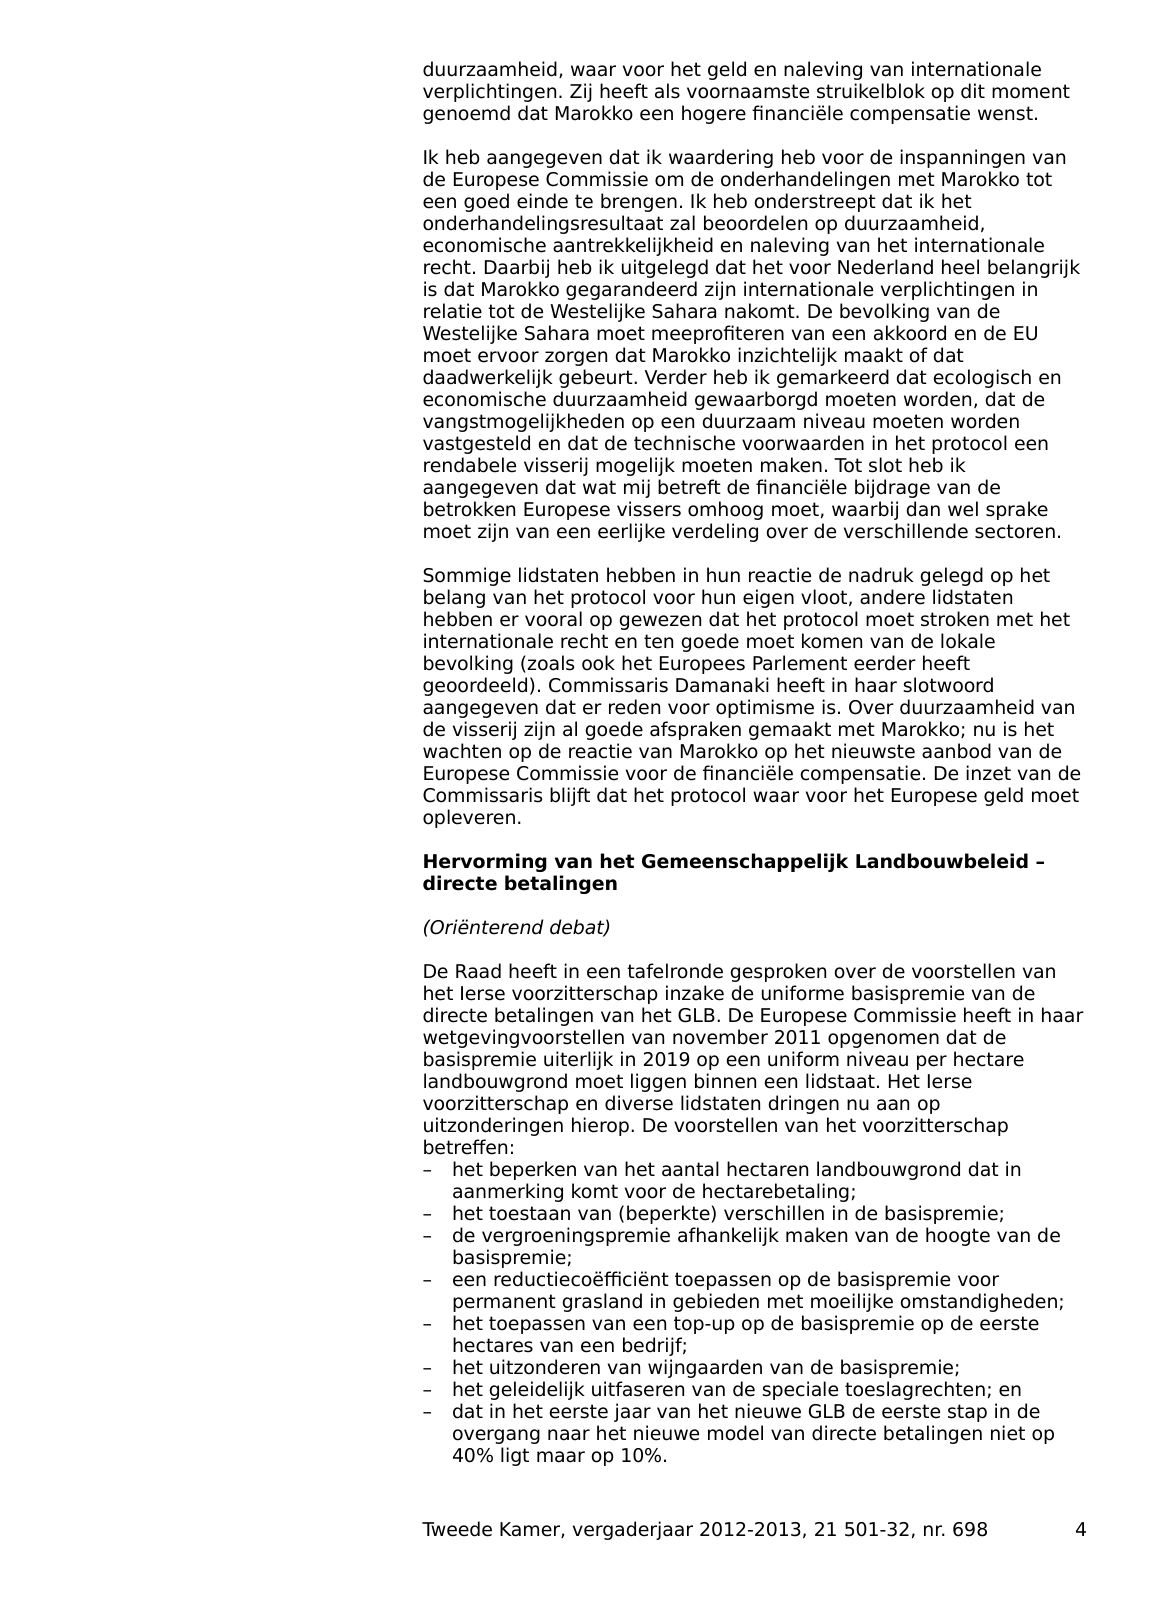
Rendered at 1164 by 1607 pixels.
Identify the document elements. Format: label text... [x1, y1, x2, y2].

text – het geleidelijk uitfaseren van de speciale toeslagrechten; en [422, 1379, 1087, 1401]
text – het uitzonderen van wijngaarden van de basispremie; [422, 1357, 1087, 1379]
text – een reductiecoëfficiënt toepassen op de basispremie voor permanent grasland in gebieden met moeilijke omstandigheden; [422, 1269, 1087, 1313]
text – het toestaan van (beperkte) verschillen in de basispremie; [422, 1203, 1087, 1225]
text – het toepassen van een top-up op de basispremie op de eerste hectares van een bedrijf; [422, 1313, 1087, 1357]
text – de vergroeningspremie afhankelijk maken van de hoogte van de basispremie; [422, 1225, 1087, 1269]
text Ik heb aangegeven dat ik waardering heb voor de inspanningen van de Europese Commissie om de onderhandelingen met Marokko tot een goed einde te brengen. Ik heb onderstreept dat ik het onderhandelingsresultaat zal beoordelen op duurzaamheid, economische aantrekkelijkheid en naleving van het internationale recht. Daarbij heb ik uitgelegd dat het voor Nederland heel belangrijk is dat Marokko gegarandeerd zijn internationale verplichtingen in relatie tot de Westelijke Sahara nakomt. De bevolking van de Westelijke Sahara moet meeprofiteren van een akkoord en de EU moet ervoor zorgen dat Marokko inzichtelijk maakt of dat daadwerkelijk gebeurt. Verder heb ik gemarkeerd dat ecologisch en economische duurzaamheid gewaarborgd moeten worden, dat de vangstmogelijkheden op een duurzaam niveau moeten worden vastgesteld en dat de technische voorwaarden in het protocol een rendabele visserij mogelijk moeten maken. Tot slot heb ik aangegeven dat wat mij betreft de financiële bijdrage van de betrokken Europese vissers omhoog moet, waarbij dan wel sprake moet zijn van een eerlijke verdeling over de verschillende sectoren. [422, 147, 1087, 543]
text Sommige lidstaten hebben in hun reactie de nadruk gelegd op het belang van het protocol voor hun eigen vloot, andere lidstaten hebben er vooral op gewezen dat het protocol moet stroken met het internationale recht en ten goede moet komen van de lokale bevolking (zoals ook het Europees Parlement eerder heeft geoordeeld). Commissaris Damanaki heeft in haar slotwoord aangegeven dat er reden voor optimisme is. Over duurzaamheid van de visserij zijn al goede afspraken gemaakt met Marokko; nu is het wachten op de reactie van Marokko op het nieuwste aanbod van de Europese Commissie voor de financiële compensatie. De inzet van de Commissaris blijft dat het protocol waar voor het Europese geld moet opleveren. [422, 565, 1087, 829]
text De Raad heeft in een tafelronde gesproken over de voorstellen van het Ierse voorzitterschap inzake de uniforme basispremie van de directe betalingen van het GLB. De Europese Commissie heeft in haar wetgevingvoorstellen van november 2011 opgenomen dat de basispremie uiterlijk in 2019 op een uniform niveau per hectare landbouwgrond moet liggen binnen een lidstaat. Het Ierse voorzitterschap en diverse lidstaten dringen nu aan op uitzonderingen hierop. De voorstellen van het voorzitterschap betreffen: [422, 961, 1087, 1159]
subtitle Hervorming van het Gemeenschappelijk Landbouwbeleid – directe betalingen [422, 851, 1087, 895]
text – dat in het eerste jaar van het nieuwe GLB de eerste stap in de overgang naar het nieuwe model van directe betalingen niet op 40% ligt maar op 10%. [422, 1401, 1087, 1467]
subtitle (Oriënterend debat) [422, 917, 1087, 939]
text – het beperken van het aantal hectaren landbouwgrond dat in aanmerking komt voor de hectarebetaling; [422, 1159, 1087, 1203]
text duurzaamheid, waar voor het geld en naleving van internationale verplichtingen. Zij heeft als voornaamste struikelblok op dit moment genoemd dat Marokko een hogere financiële compensatie wenst. [422, 59, 1087, 125]
